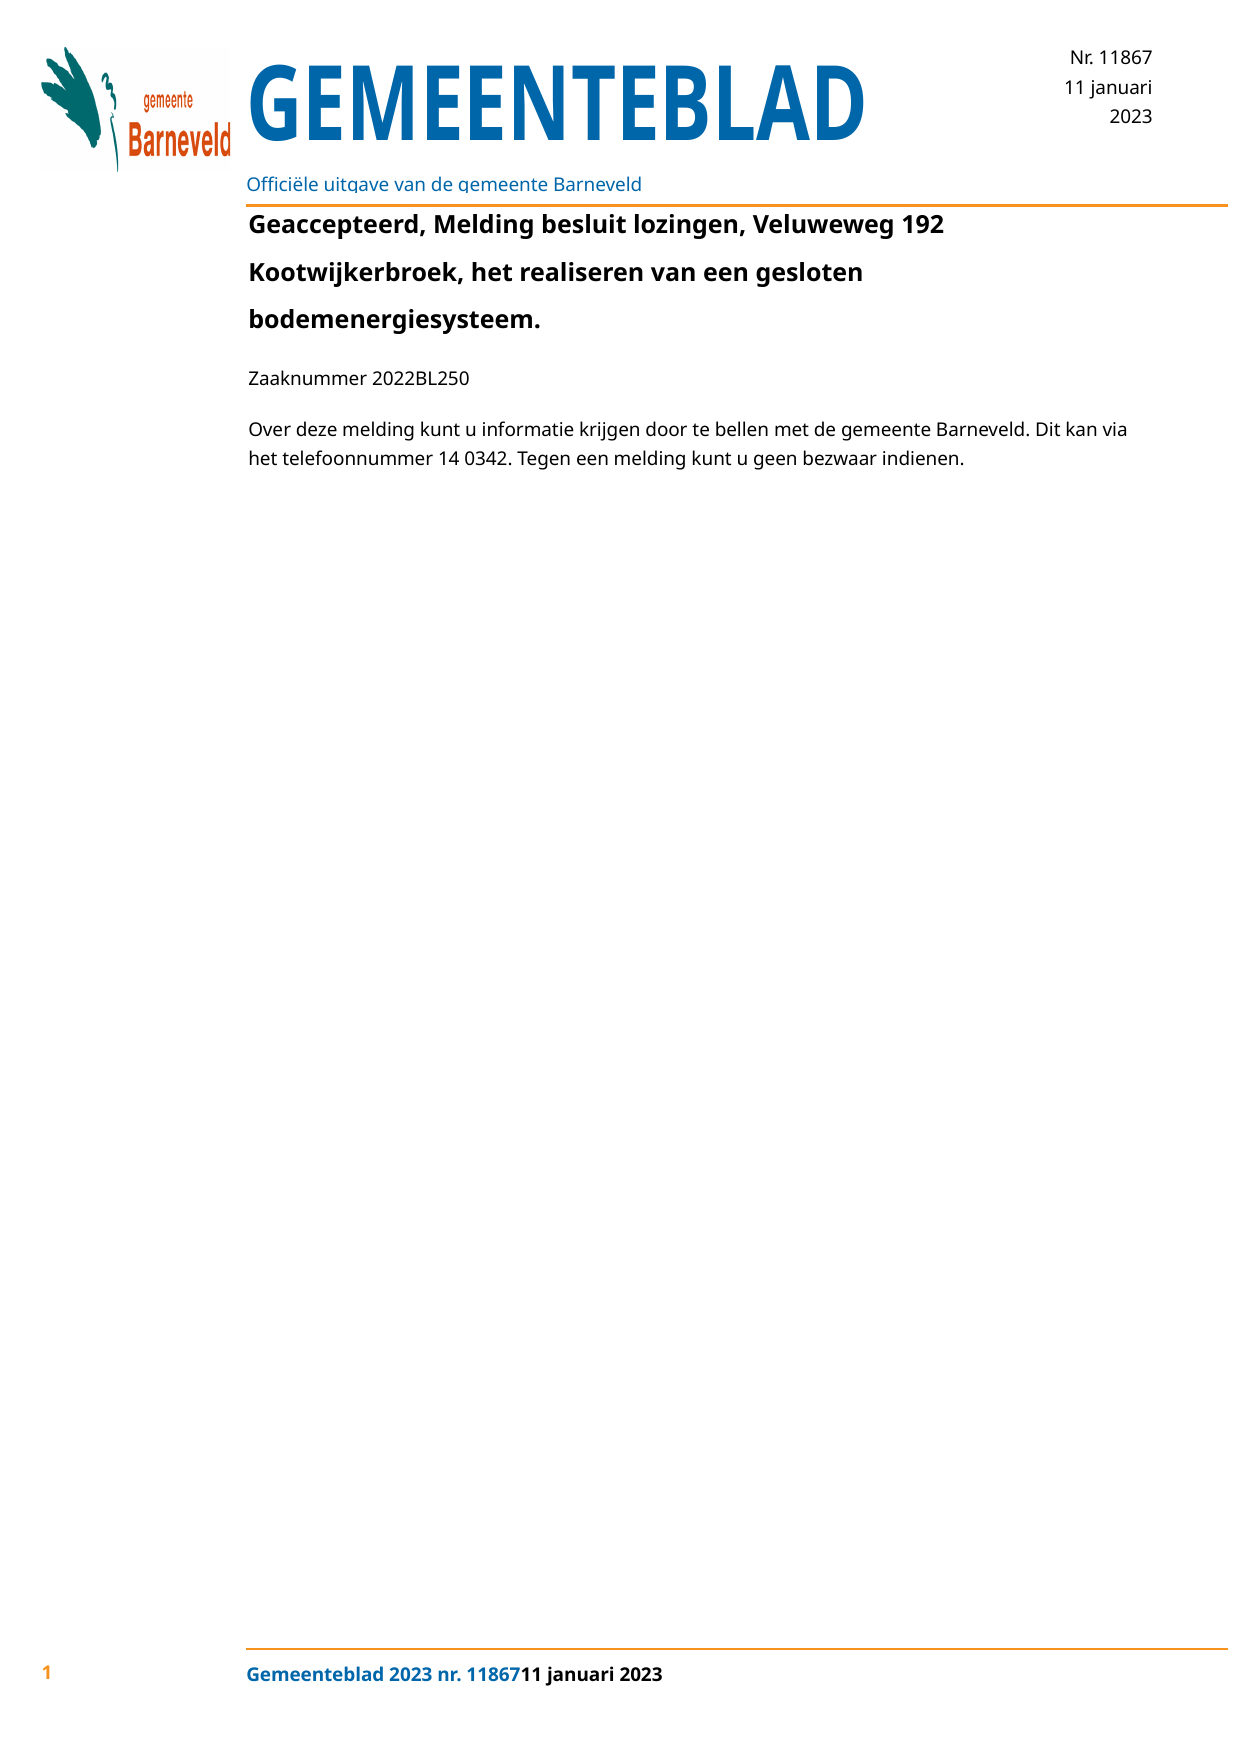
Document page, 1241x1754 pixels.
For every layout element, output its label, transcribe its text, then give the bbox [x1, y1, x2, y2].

text Geaccepteerd, Melding besluit lozingen, Veluweweg 192 Kootwijkerbroek, het realiseren van een gesloten bodemenergiesysteem. [248, 207, 1152, 336]
text Over deze melding kunt u informatie krijgen door te bellen met de gemeente Barneveld. Dit kan via het telefoonnummer 14 0342. Tegen een melding kunt u geen bezwaar indienen. [248, 416, 1152, 471]
text Zaaknummer 2022BL250 [248, 366, 1152, 391]
picture [41, 47, 231, 172]
